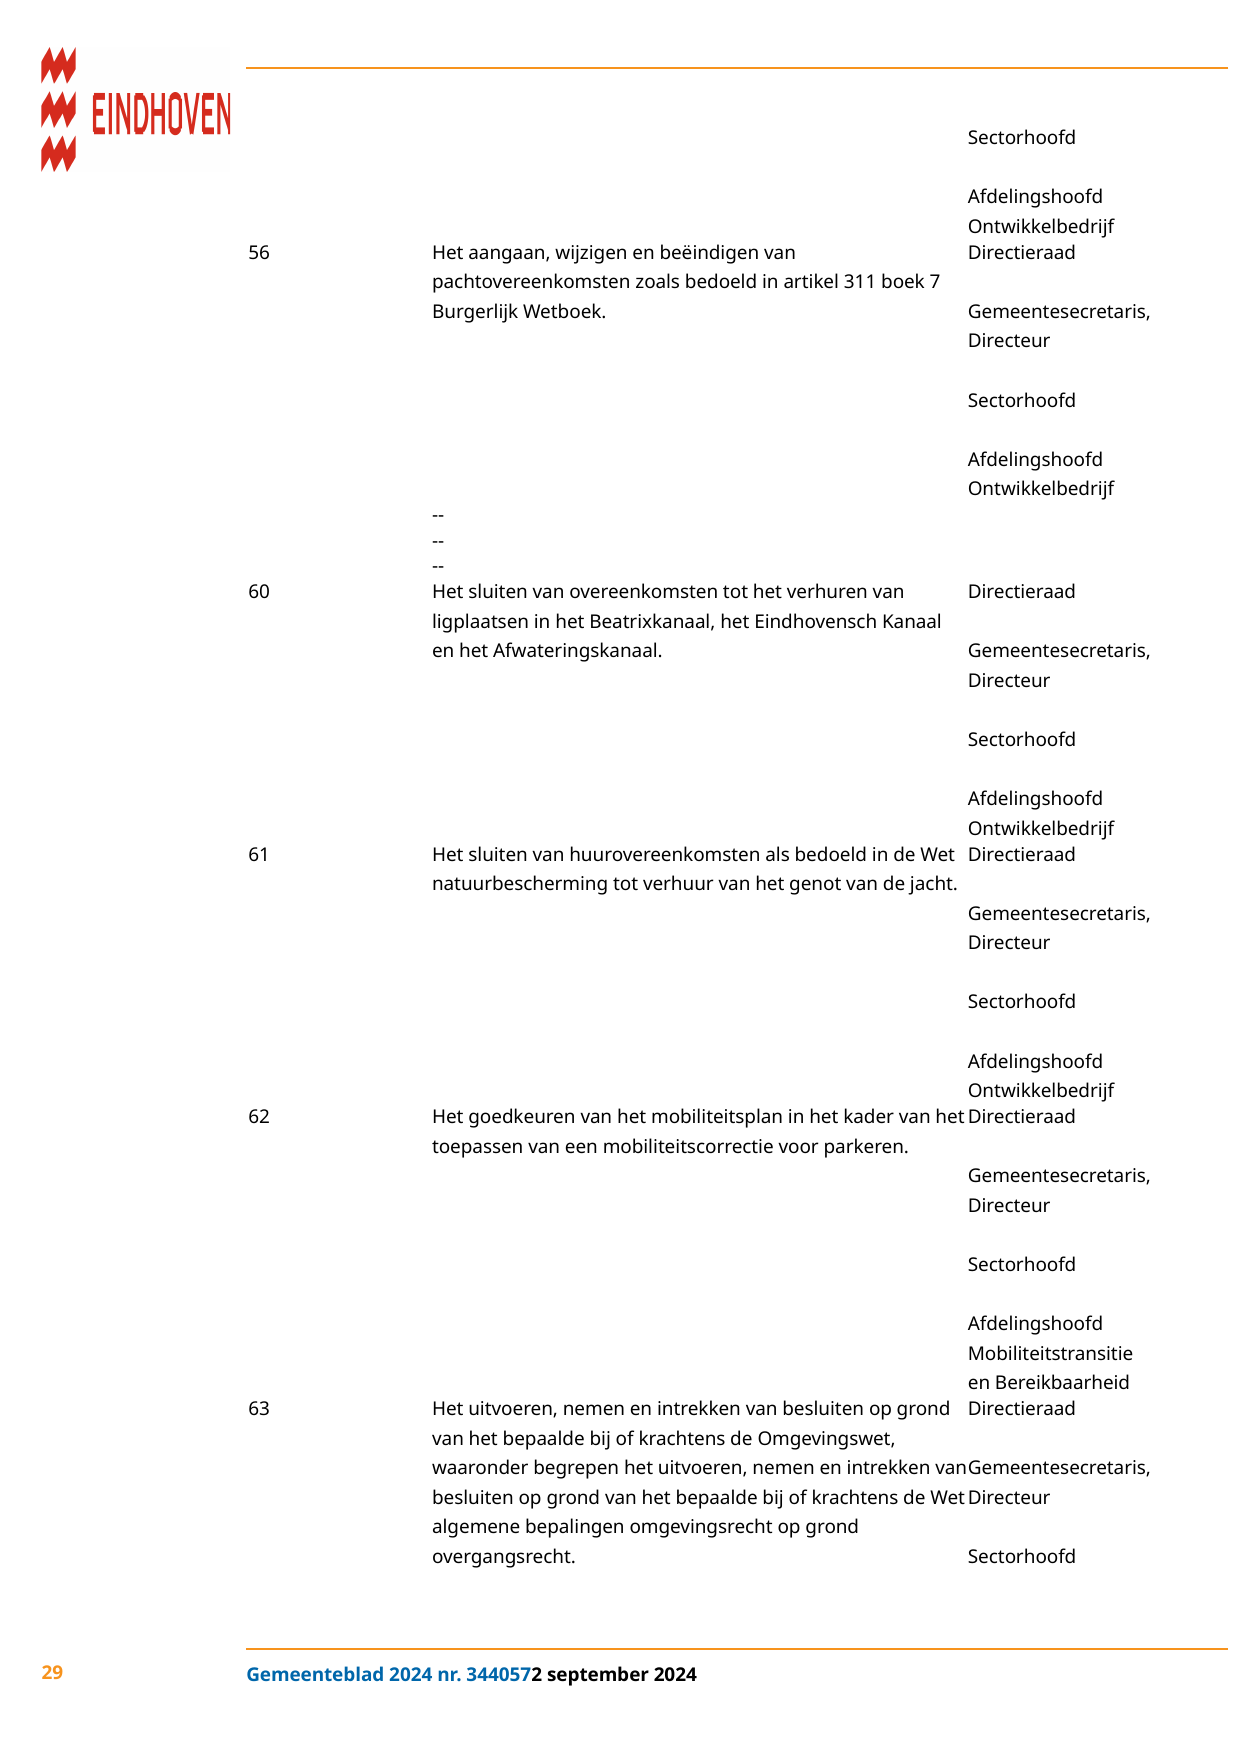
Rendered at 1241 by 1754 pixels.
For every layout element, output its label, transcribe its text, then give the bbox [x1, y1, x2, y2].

table_cell [248, 501, 432, 527]
table_cell Directieraad Gemeentesecretaris, Directeur Sectorhoofd Afdelingshoofd Ontwikkelbedrijf [968, 579, 1152, 841]
table_cell Directieraad Gemeentesecretaris, Directeur Sectorhoofd Afdelingshoofd Mobiliteitstransitie en Bereikbaarheid [968, 1103, 1152, 1395]
table_cell Het sluiten van huurovereenkomsten als bedoeld in de Wet natuurbescherming tot verhuur van het genot van de jacht. [432, 841, 968, 1103]
table_cell Directieraad Gemeentesecretaris, Directeur Sectorhoofd Afdelingshoofd Ontwikkelbedrijf [968, 239, 1152, 501]
table_cell [968, 527, 1152, 553]
table_cell Sectorhoofd Afdelingshoofd Ontwikkelbedrijf [968, 95, 1152, 239]
table_cell 63 [248, 1395, 432, 1598]
table_cell -- [432, 553, 968, 578]
table_cell [432, 95, 968, 239]
table_cell -- [432, 527, 968, 553]
table_cell Het sluiten van overeenkomsten tot het verhuren van ligplaatsen in het Beatrixkanaal, het Eindhovensch Kanaal en het Afwateringskanaal. [432, 579, 968, 841]
table_cell [248, 527, 432, 553]
table_cell Het aangaan, wijzigen en beëindigen van pachtovereenkomsten zoals bedoeld in artikel 311 boek 7 Burgerlijk Wetboek. [432, 239, 968, 501]
table_cell 60 [248, 579, 432, 841]
table_cell Directieraad Gemeentesecretaris, Directeur Sectorhoofd Afdelingshoofd Ontwikkelbedrijf [968, 841, 1152, 1103]
table_cell -- [432, 501, 968, 527]
picture [41, 47, 231, 172]
table_cell 62 [248, 1103, 432, 1395]
table_cell Directieraad Gemeentesecretaris, Directeur Sectorhoofd [968, 1395, 1152, 1598]
table_cell [248, 95, 432, 239]
table_cell [248, 553, 432, 578]
table_cell [968, 553, 1152, 578]
table_cell [968, 501, 1152, 527]
table_cell Het goedkeuren van het mobiliteitsplan in het kader van het toepassen van een mobiliteitscorrectie voor parkeren. [432, 1103, 968, 1395]
table_cell 61 [248, 841, 432, 1103]
table_cell 56 [248, 239, 432, 501]
table_cell Het uitvoeren, nemen en intrekken van besluiten op grond van het bepaalde bij of krachtens de Omgevingswet, waaronder begrepen het uitvoeren, nemen en intrekken van besluiten op grond van het bepaalde bij of krachtens de Wet algemene bepalingen omgevingsrecht op grond overgangsrecht. [432, 1395, 968, 1598]
